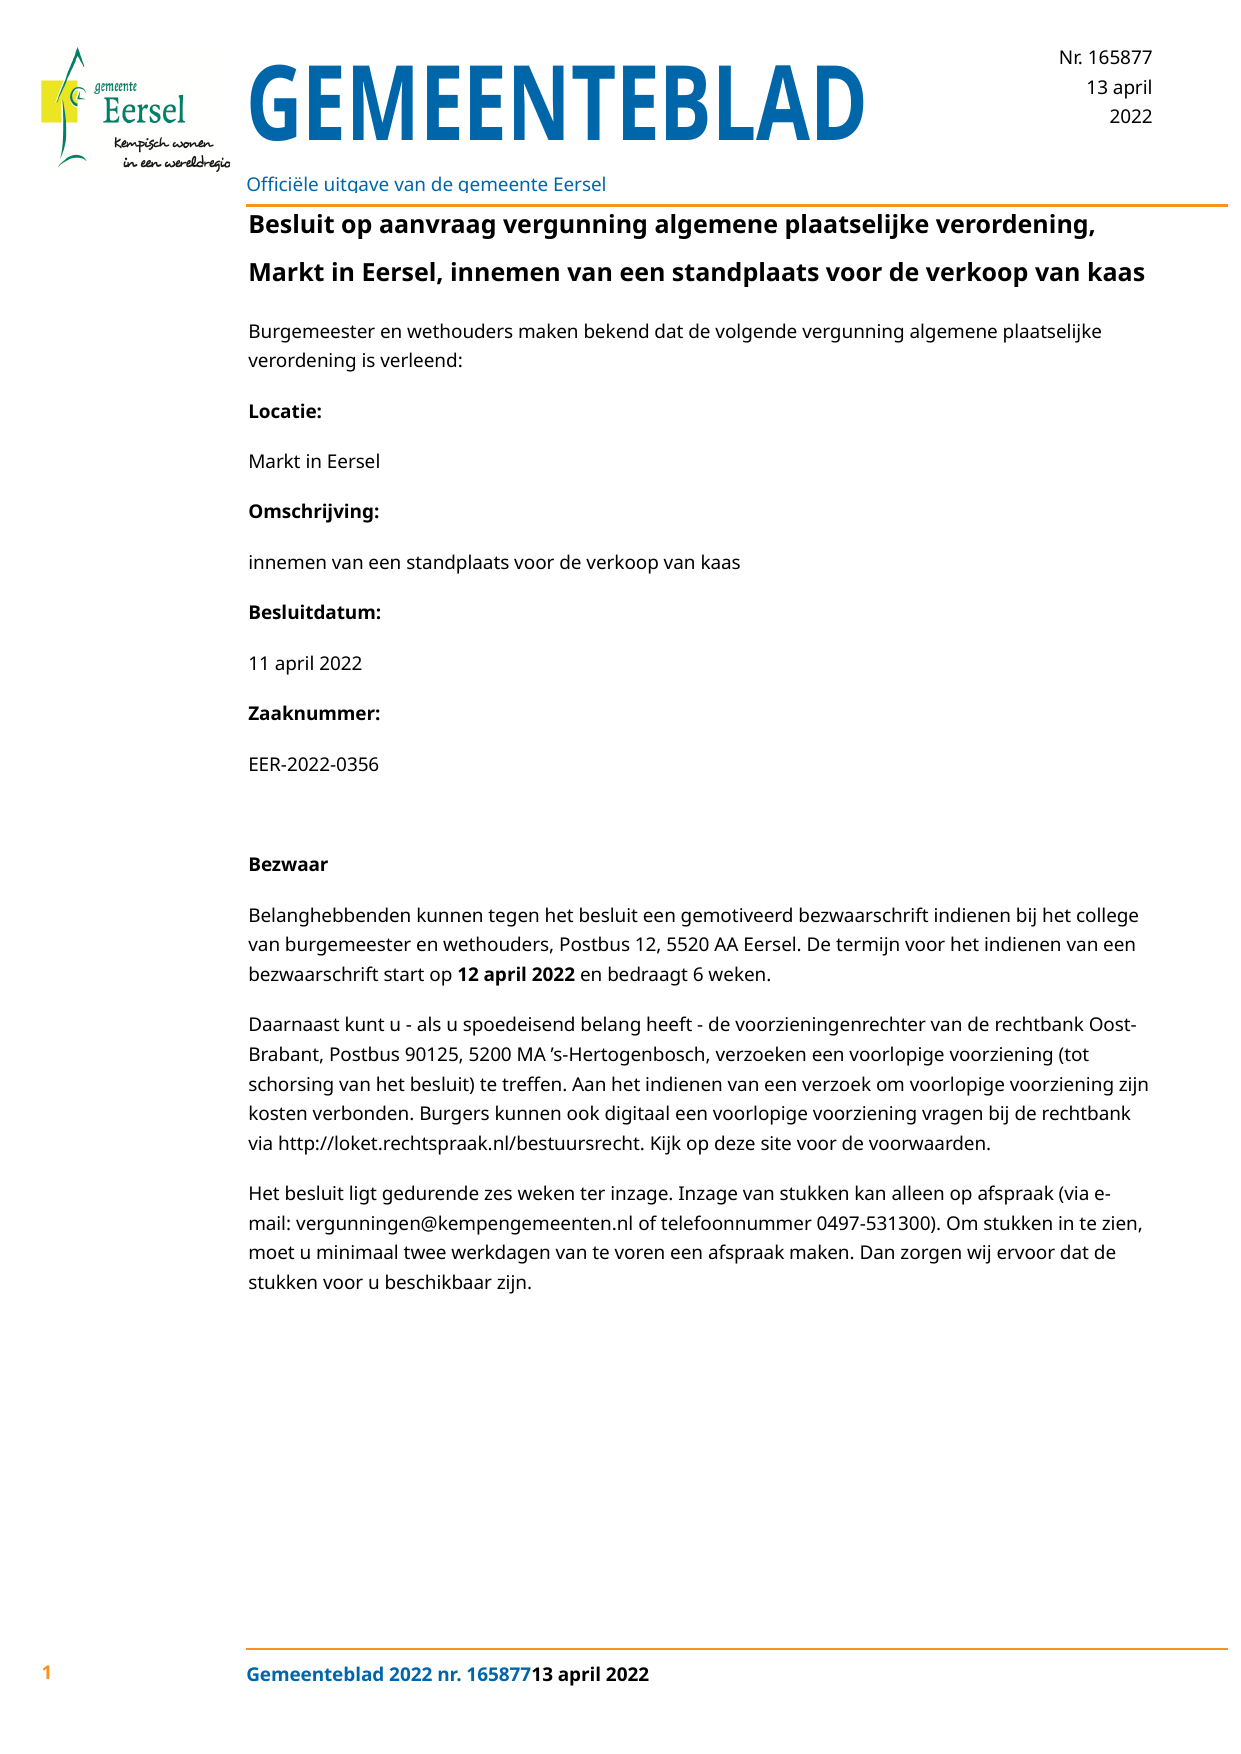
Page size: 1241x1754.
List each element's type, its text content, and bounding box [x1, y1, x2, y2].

text Daarnaast kunt u - als u spoedeisend belang heeft - de voorzieningenrechter van de rechtbank Oost-Brabant, Postbus 90125, 5200 MA ’s-Hertogenbosch, verzoeken een voorlopige voorziening (tot schorsing van het besluit) te treffen. Aan het indienen van een verzoek om voorlopige voorziening zijn kosten verbonden. Burgers kunnen ook digitaal een voorlopige voorziening vragen bij de rechtbank via http://loket.rechtspraak.nl/bestuursrecht. Kijk op deze site voor de voorwaarden. [248, 1012, 1152, 1156]
text 11 april 2022 [248, 650, 1152, 676]
picture [41, 47, 231, 172]
text Locatie: [248, 398, 1152, 424]
text EER-2022-0356 [248, 751, 1152, 777]
text Markt in Eersel [248, 448, 1152, 474]
text Omschrijving: [248, 499, 1152, 524]
text Besluit op aanvraag vergunning algemene plaatselijke verordening, Markt in Eersel, innemen van een standplaats voor de verkoop van kaas [248, 207, 1152, 288]
text Belanghebbenden kunnen tegen het besluit een gemotiveerd bezwaarschrift indienen bij het college van burgemeester en wethouders, Postbus 12, 5520 AA Eersel. De termijn voor het indienen van een bezwaarschrift start op 12 april 2022 en bedraagt 6 weken. [248, 902, 1152, 987]
text Burgemeester en wethouders maken bekend dat de volgende vergunning algemene plaatselijke verordening is verleend: [248, 318, 1152, 373]
text Besluitdatum: [248, 599, 1152, 625]
text Zaaknummer: [248, 700, 1152, 726]
text Het besluit ligt gedurende zes weken ter inzage. Inzage van stukken kan alleen op afspraak (via e-mail: vergunningen@kempengemeenten.nl of telefoonnummer 0497-531300). Om stukken in te zien, moet u minimaal twee werkdagen van te voren een afspraak maken. Dan zorgen wij ervoor dat de stukken voor u beschikbaar zijn. [248, 1180, 1152, 1295]
text Bezwaar [248, 852, 1152, 877]
text innemen van een standplaats voor de verkoop van kaas [248, 549, 1152, 575]
